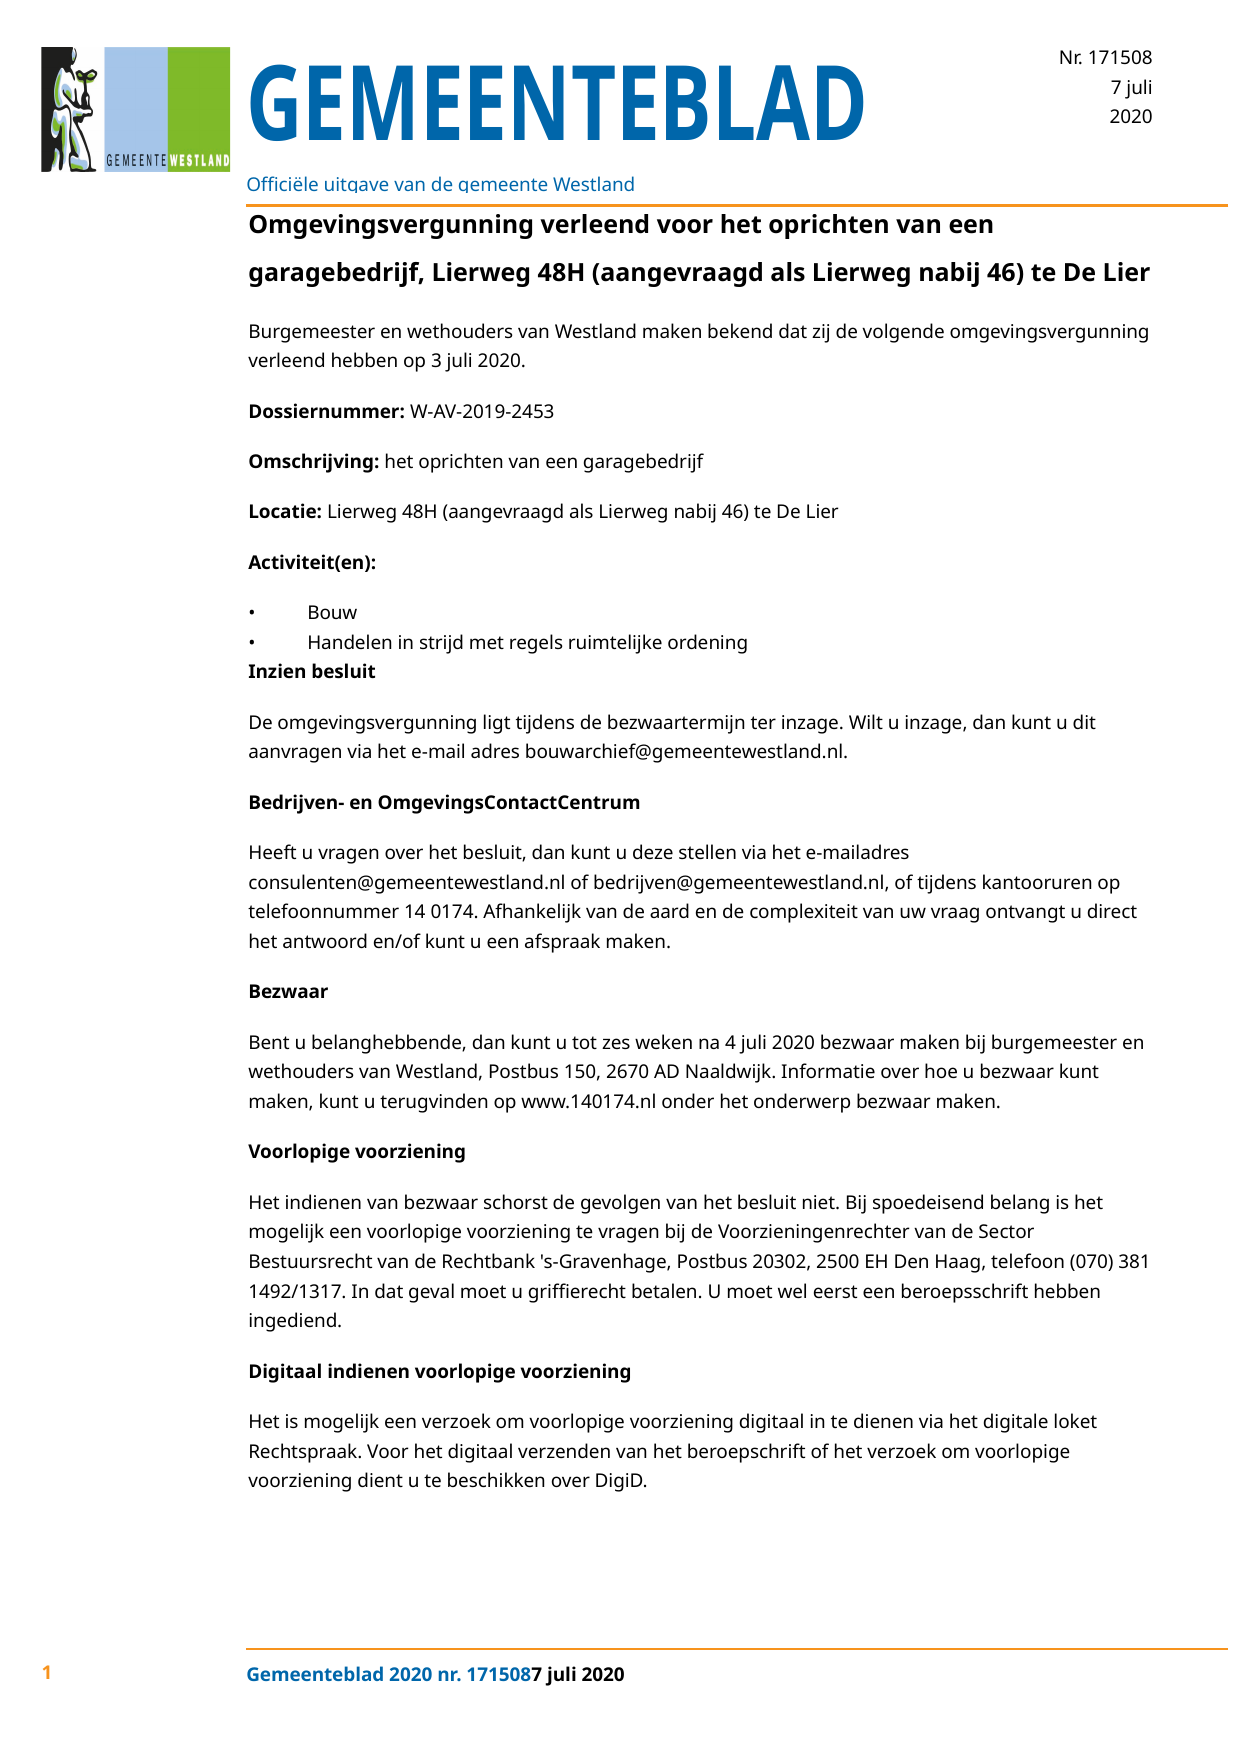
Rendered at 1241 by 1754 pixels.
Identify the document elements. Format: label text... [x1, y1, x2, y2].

text Bezwaar [248, 979, 1152, 1004]
text Het is mogelijk een verzoek om voorlopige voorziening digitaal in te dienen via het digitale loket Rechtspraak. Voor het digitaal verzenden van het beroepschrift of het verzoek om voorlopige voorziening dient u te beschikken over DigiD. [248, 1408, 1152, 1493]
text Het indienen van bezwaar schorst de gevolgen van het besluit niet. Bij spoedeisend belang is het mogelijk een voorlopige voorziening te vragen bij de Voorzieningenrechter van de Sector Bestuursrecht van de Rechtbank 's-Gravenhage, Postbus 20302, 2500 EH Den Haag, telefoon (070) 381 1492/1317. In dat geval moet u griffierecht betalen. U moet wel eerst een beroepsschrift hebben ingediend. [248, 1189, 1152, 1333]
text Activiteit(en): [248, 549, 1152, 575]
text Bent u belanghebbende, dan kunt u tot zes weken na 4 juli 2020 bezwaar maken bij burgemeester en wethouders van Westland, Postbus 150, 2670 AD Naaldwijk. Informatie over hoe u bezwaar kunt maken, kunt u terugvinden op www.140174.nl onder het onderwerp bezwaar maken. [248, 1029, 1152, 1114]
text Burgemeester en wethouders van Westland maken bekend dat zij de volgende omgevingsvergunning verleend hebben op 3 juli 2020. [248, 318, 1152, 373]
text Inzien besluit [248, 659, 1152, 684]
text De omgevingsvergunning ligt tijdens de bezwaartermijn ter inzage. Wilt u inzage, dan kunt u dit aanvragen via het e-mail adres bouwarchief@gemeentewestland.nl. [248, 709, 1152, 764]
text Bedrijven- en OmgevingsContactCentrum [248, 789, 1152, 815]
text Dossiernummer: W-AV-2019-2453 [248, 398, 1152, 424]
picture [41, 47, 231, 172]
text Locatie: Lierweg 48H (aangevraagd als Lierweg nabij 46) te De Lier [248, 499, 1152, 524]
text Omgevingsvergunning verleend voor het oprichten van een garagebedrijf, Lierweg 48H (aangevraagd als Lierweg nabij 46) te De Lier [248, 207, 1152, 288]
text Digitaal indienen voorlopige voorziening [248, 1358, 1152, 1384]
text Voorlopige voorziening [248, 1139, 1152, 1164]
text Heeft u vragen over het besluit, dan kunt u deze stellen via het e-mailadres consulenten@gemeentewestland.nl of bedrijven@gemeentewestland.nl, of tijdens kantooruren op telefoonnummer 14 0174. Afhankelijk van de aard en de complexiteit van uw vraag ontvangt u direct het antwoord en/of kunt u een afspraak maken. [248, 839, 1152, 954]
list Bouw [248, 599, 1152, 625]
text Omschrijving: het oprichten van een garagebedrijf [248, 448, 1152, 474]
list Handelen in strijd met regels ruimtelijke ordening [248, 629, 1152, 655]
